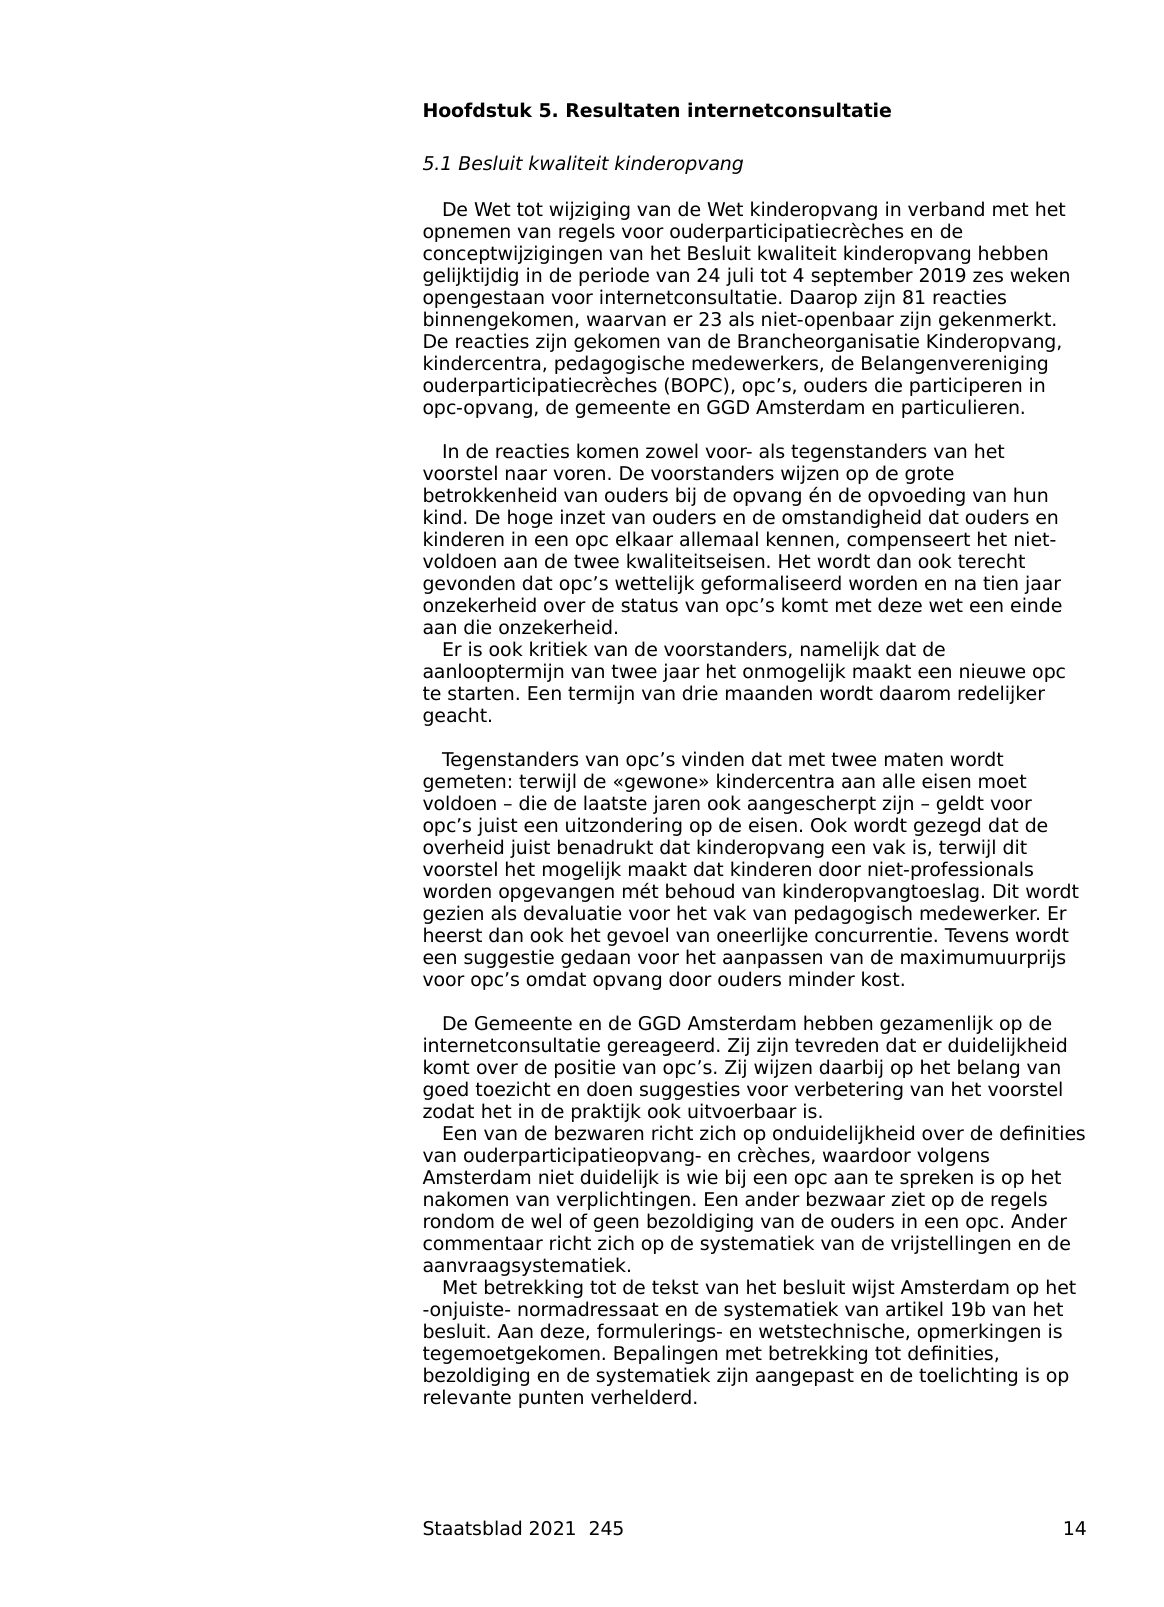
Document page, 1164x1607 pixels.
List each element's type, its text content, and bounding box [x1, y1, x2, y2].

text Tegenstanders van opc’s vinden dat met twee maten wordt gemeten: terwijl de «gewone» kindercentra aan alle eisen moet voldoen – die de laatste jaren ook aangescherpt zijn – geldt voor opc’s juist een uitzondering op de eisen. Ook wordt gezegd dat de overheid juist benadrukt dat kinderopvang een vak is, terwijl dit voorstel het mogelijk maakt dat kinderen door niet-professionals worden opgevangen mét behoud van kinderopvangtoeslag. Dit wordt gezien als devaluatie voor het vak van pedagogisch medewerker. Er heerst dan ook het gevoel van oneerlijke concurrentie. Tevens wordt een suggestie gedaan voor het aanpassen van de maximumuurprijs voor opc’s omdat opvang door ouders minder kost. [422, 749, 1087, 991]
text Met betrekking tot de tekst van het besluit wijst Amsterdam op het -onjuiste- normadressaat en de systematiek van artikel 19b van het besluit. Aan deze, formulerings- en wetstechnische, opmerkingen is tegemoetgekomen. Bepalingen met betrekking tot definities, bezoldiging en de systematiek zijn aangepast en de toelichting is op relevante punten verhelderd. [422, 1277, 1087, 1409]
text De Gemeente en de GGD Amsterdam hebben gezamenlijk op de internetconsultatie gereageerd. Zij zijn tevreden dat er duidelijkheid komt over de positie van opc’s. Zij wijzen daarbij op het belang van goed toezicht en doen suggesties voor verbetering van het voorstel zodat het in de praktijk ook uitvoerbaar is. [422, 1013, 1087, 1123]
text De Wet tot wijziging van de Wet kinderopvang in verband met het opnemen van regels voor ouderparticipatiecrèches en de conceptwijzigingen van het Besluit kwaliteit kinderopvang hebben gelijktijdig in de periode van 24 juli tot 4 september 2019 zes weken opengestaan voor internetconsultatie. Daarop zijn 81 reacties binnengekomen, waarvan er 23 als niet-openbaar zijn gekenmerkt. De reacties zijn gekomen van de Brancheorganisatie Kinderopvang, kindercentra, pedagogische medewerkers, de Belangenvereniging ouderparticipatiecrèches (BOPC), opc’s, ouders die participeren in opc-opvang, de gemeente en GGD Amsterdam en particulieren. [422, 199, 1087, 419]
subtitle 5.1 Besluit kwaliteit kinderopvang [422, 152, 1087, 174]
text Er is ook kritiek van de voorstanders, namelijk dat de aanlooptermijn van twee jaar het onmogelijk maakt een nieuwe opc te starten. Een termijn van drie maanden wordt daarom redelijker geacht. [422, 639, 1087, 727]
subtitle Hoofdstuk 5. Resultaten internetconsultatie [422, 100, 1087, 122]
text Een van de bezwaren richt zich op onduidelijkheid over de definities van ouderparticipatieopvang- en crèches, waardoor volgens Amsterdam niet duidelijk is wie bij een opc aan te spreken is op het nakomen van verplichtingen. Een ander bezwaar ziet op de regels rondom de wel of geen bezoldiging van de ouders in een opc. Ander commentaar richt zich op de systematiek van de vrijstellingen en de aanvraagsystematiek. [422, 1123, 1087, 1277]
text In de reacties komen zowel voor- als tegenstanders van het voorstel naar voren. De voorstanders wijzen op de grote betrokkenheid van ouders bij de opvang én de opvoeding van hun kind. De hoge inzet van ouders en de omstandigheid dat ouders en kinderen in een opc elkaar allemaal kennen, compenseert het niet-voldoen aan de twee kwaliteitseisen. Het wordt dan ook terecht gevonden dat opc’s wettelijk geformaliseerd worden en na tien jaar onzekerheid over de status van opc’s komt met deze wet een einde aan die onzekerheid. [422, 441, 1087, 639]
